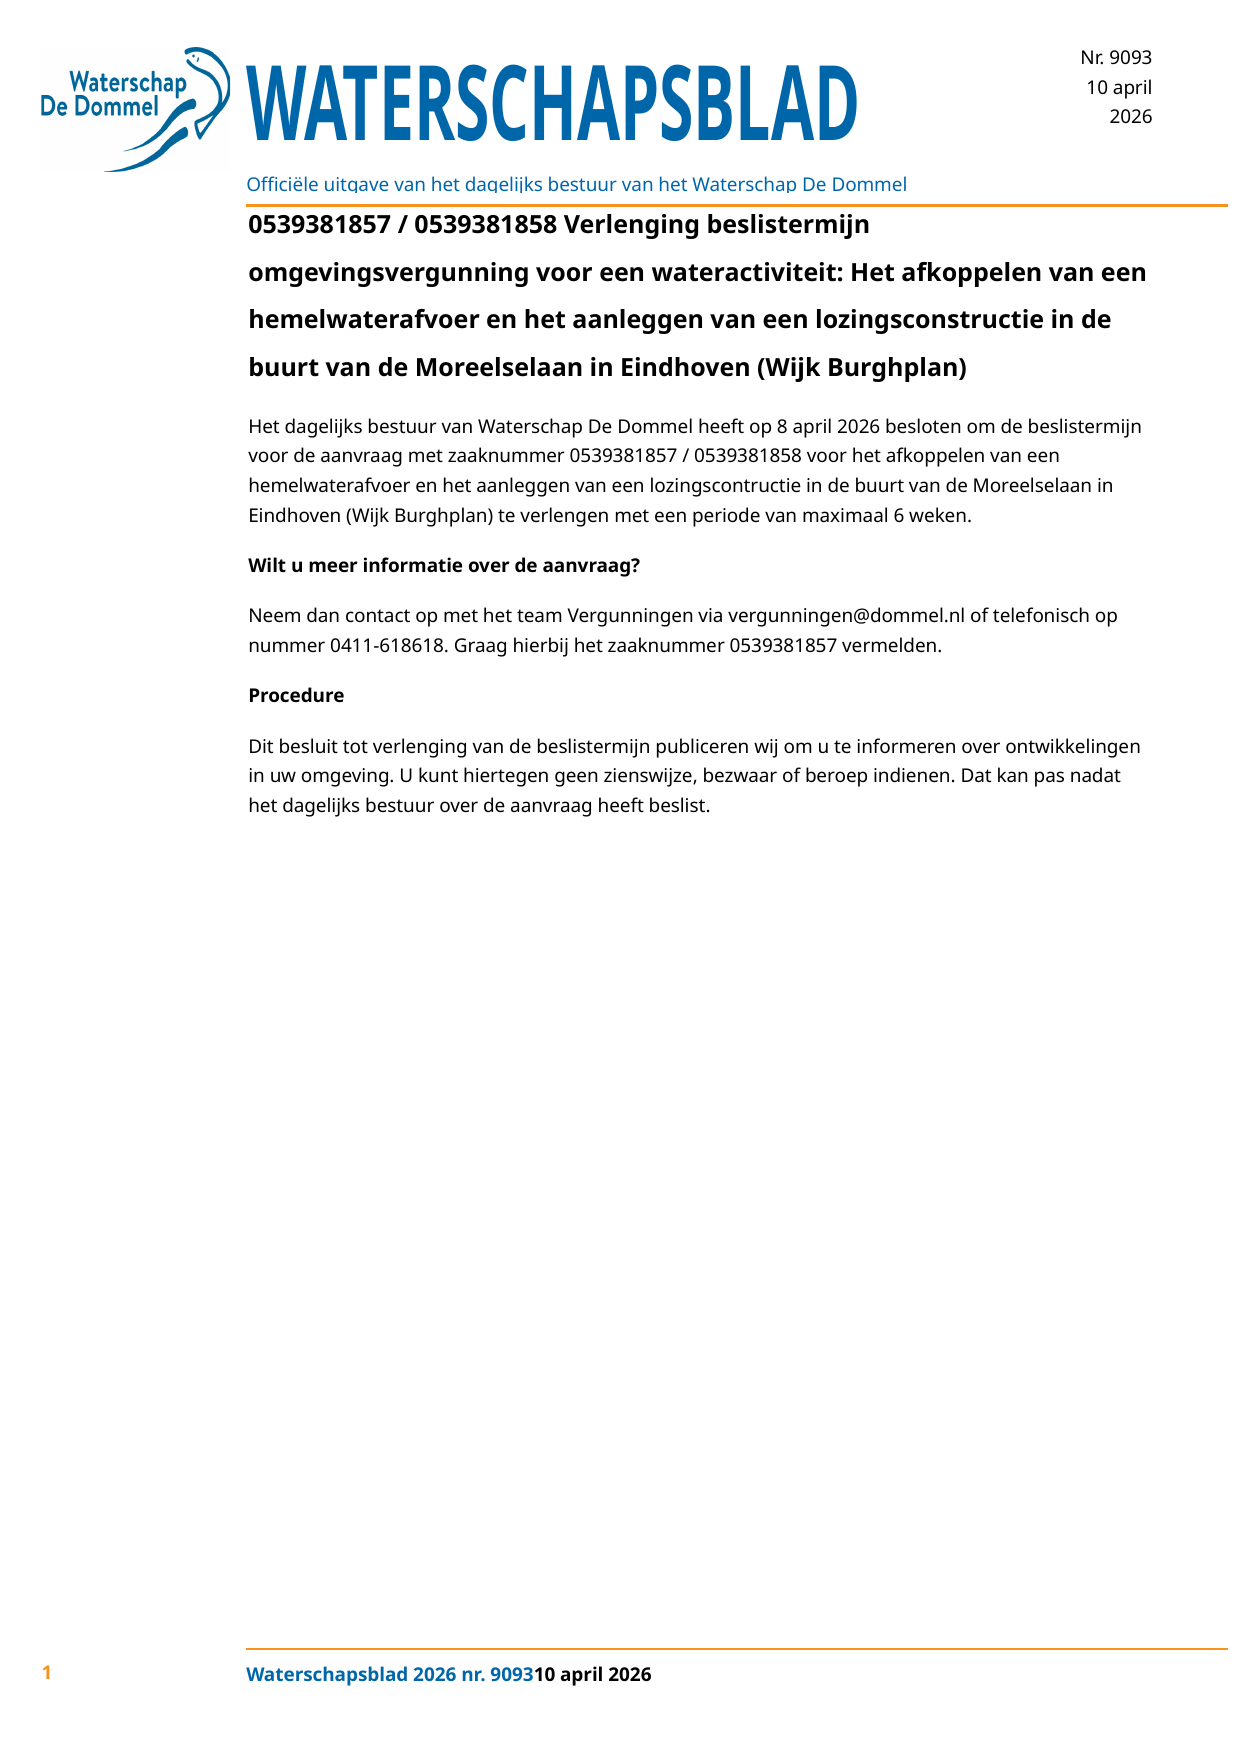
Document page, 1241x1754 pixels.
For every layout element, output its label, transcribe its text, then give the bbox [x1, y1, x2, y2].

picture [41, 47, 231, 172]
picture [198, 118, 210, 131]
picture [204, 47, 231, 76]
text Het dagelijks bestuur van Waterschap De Dommel heeft op 8 april 2026 besloten om de beslistermijn voor de aanvraag met zaaknummer 0539381857 / 0539381858 voor het afkoppelen van een hemelwaterafvoer en het aanleggen van een lozingscontructie in de buurt van de Moreelselaan in Eindhoven (Wijk Burghplan) te verlengen met een periode van maximaal 6 weken. [248, 413, 1152, 528]
text Dit besluit tot verlenging van de beslistermijn publiceren wij om u te informeren over ontwikkelingen in uw omgeving. U kunt hiertegen geen zienswijze, bezwaar of beroep indienen. Dat kan pas nadat het dagelijks bestuur over de aanvraag heeft beslist. [248, 733, 1152, 818]
text Wilt u meer informatie over de aanvraag? [248, 552, 1152, 578]
picture [45, 99, 51, 111]
text Neem dan contact op met het team Vergunningen via vergunningen@dommel.nl of telefonisch op nummer 0411-618618. Graag hierbij het zaaknummer 0539381857 vermelden. [248, 603, 1152, 658]
text Procedure [248, 683, 1152, 708]
text 0539381857 / 0539381858 Verlenging beslistermijn omgevingsvergunning voor een wateractiviteit: Het afkoppelen van een hemelwaterafvoer en het aanleggen van een lozingsconstructie in de buurt van de Moreelselaan in Eindhoven (Wijk Burghplan) [248, 207, 1152, 384]
